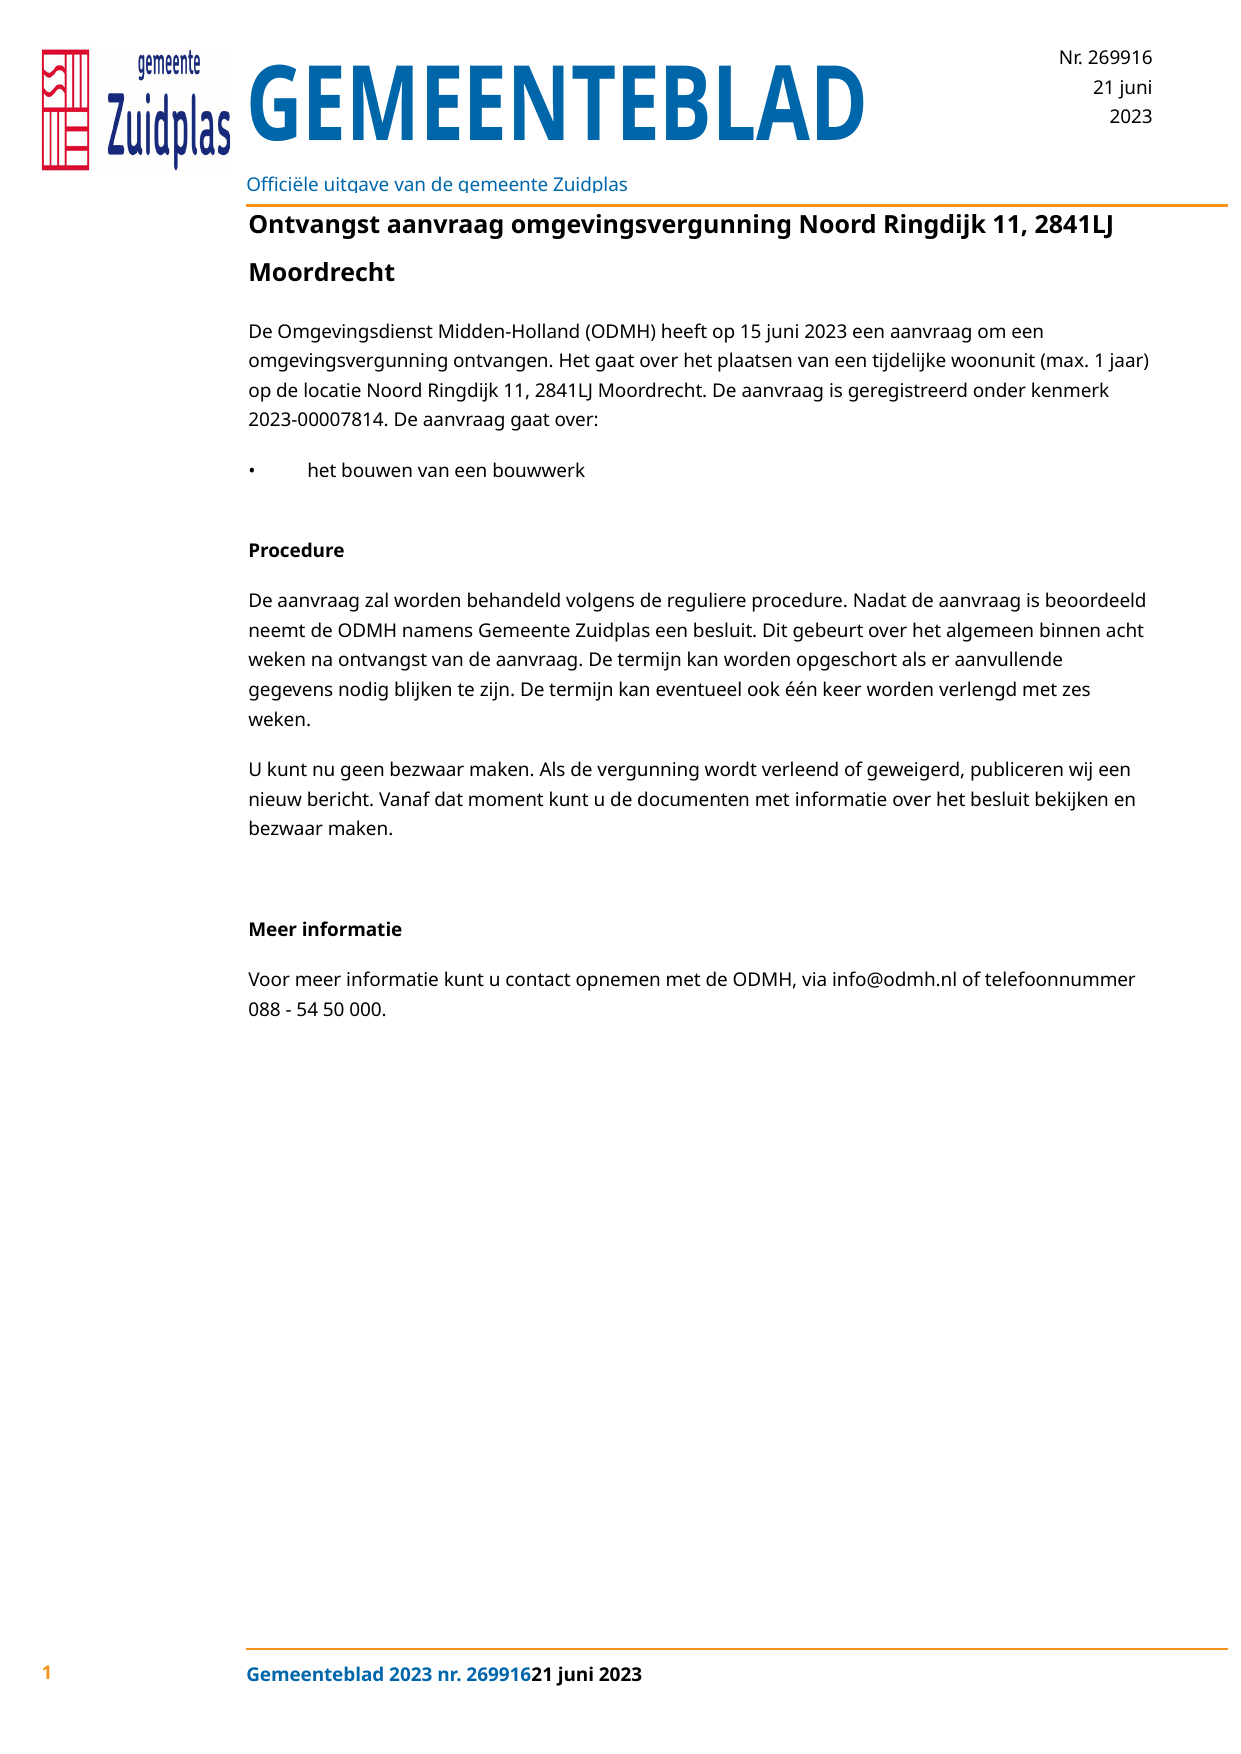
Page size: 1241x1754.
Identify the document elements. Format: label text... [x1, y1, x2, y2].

text Ontvangst aanvraag omgevingsvergunning Noord Ringdijk 11, 2841LJ Moordrecht [248, 207, 1152, 288]
text U kunt nu geen bezwaar maken. Als de vergunning wordt verleend of geweigerd, publiceren wij een nieuw bericht. Vanaf dat moment kunt u de documenten met informatie over het besluit bekijken en bezwaar maken. [248, 756, 1152, 841]
text Procedure [248, 537, 1152, 563]
text Voor meer informatie kunt u contact opnemen met de ODMH, via info@odmh.nl of telefoonnummer 088 - 54 50 000. [248, 967, 1152, 1022]
text Meer informatie [248, 916, 1152, 942]
text De Omgevingsdienst Midden-Holland (ODMH) heeft op 15 juni 2023 een aanvraag om een omgevingsvergunning ontvangen. Het gaat over het plaatsen van een tijdelijke woonunit (max. 1 jaar) op de locatie Noord Ringdijk 11, 2841LJ Moordrecht. De aanvraag is geregistreerd onder kenmerk 2023-00007814. De aanvraag gaat over: [248, 318, 1152, 432]
list het bouwen van een bouwwerk [248, 457, 1152, 483]
picture [41, 47, 231, 172]
text De aanvraag zal worden behandeld volgens de reguliere procedure. Nadat de aanvraag is beoordeeld neemt de ODMH namens Gemeente Zuidplas een besluit. Dit gebeurt over het algemeen binnen acht weken na ontvangst van de aanvraag. De termijn kan worden opgeschort als er aanvullende gegevens nodig blijken te zijn. De termijn kan eventueel ook één keer worden verlengd met zes weken. [248, 587, 1152, 732]
